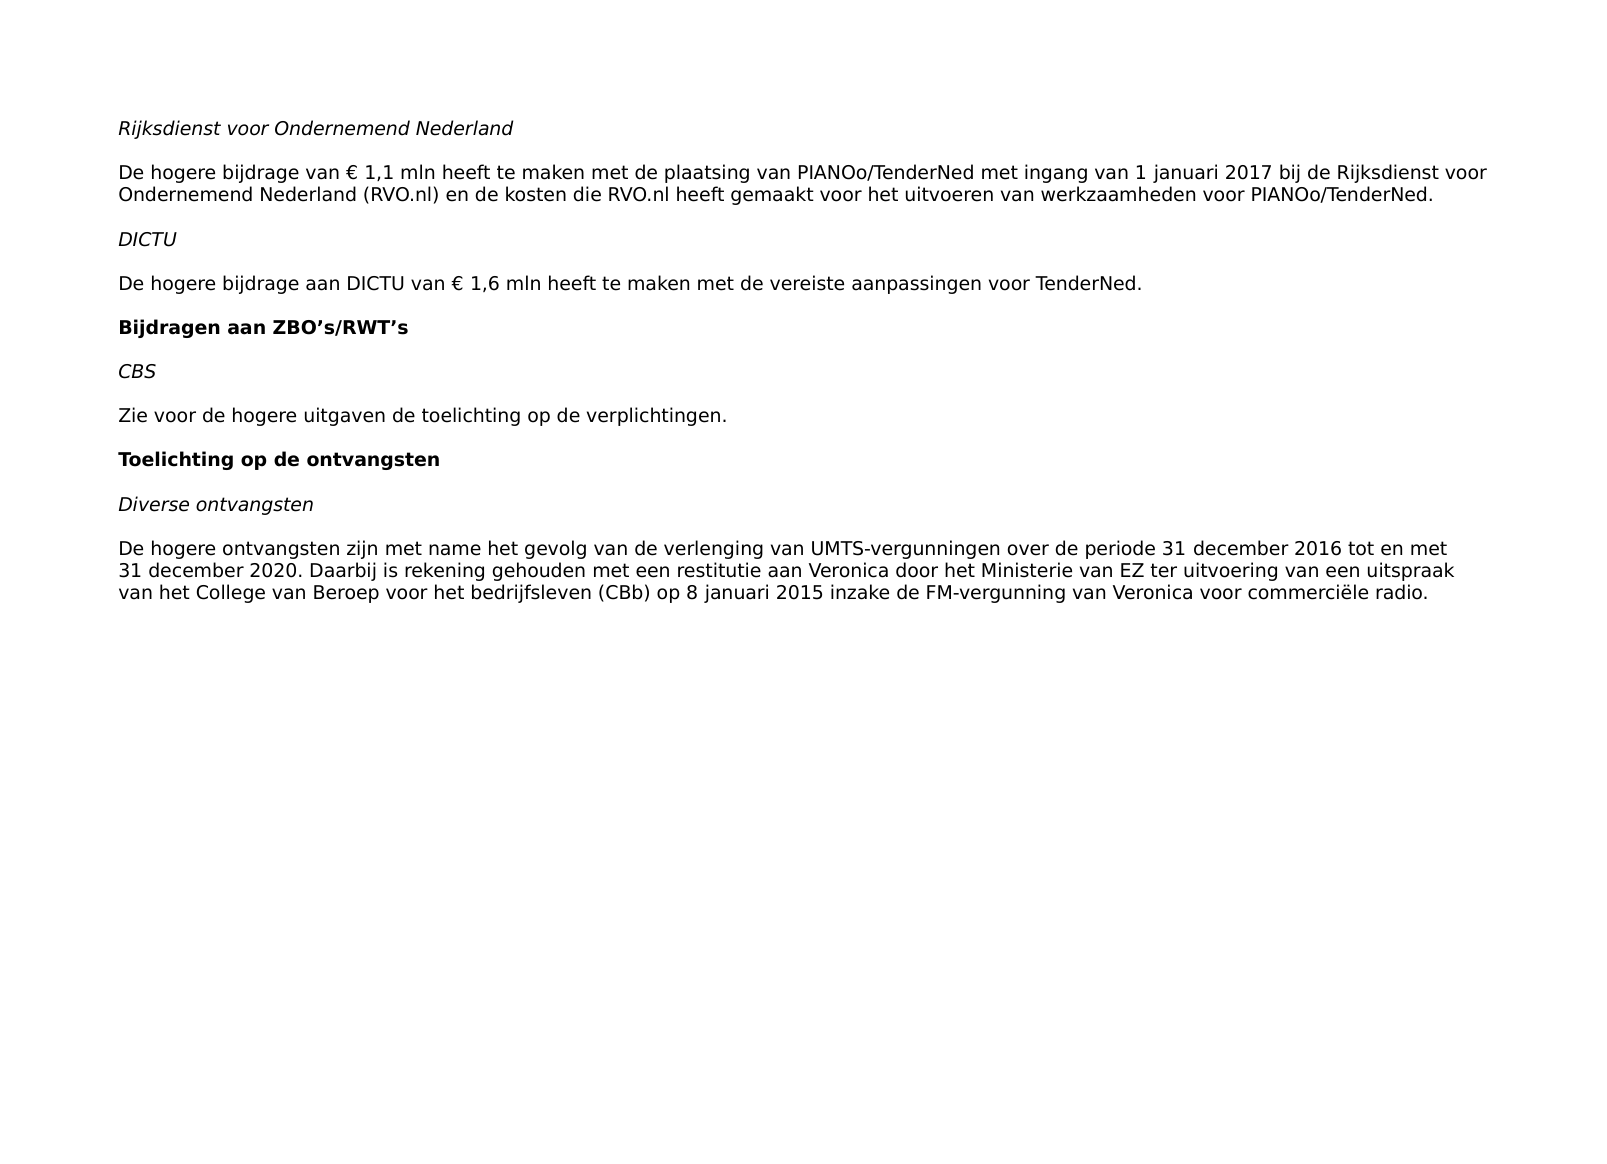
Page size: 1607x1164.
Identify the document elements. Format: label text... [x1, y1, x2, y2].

subtitle CBS [118, 361, 1488, 383]
text De hogere bijdrage aan DICTU van € 1,6 mln heeft te maken met de vereiste aanpassingen voor TenderNed. [118, 273, 1488, 294]
subtitle DICTU [118, 228, 1488, 250]
subtitle Toelichting op de ontvangsten [118, 449, 1488, 471]
subtitle Bijdragen aan ZBO’s/RWT’s [118, 317, 1488, 339]
text De hogere bijdrage van € 1,1 mln heeft te maken met de plaatsing van PIANOo/TenderNed met ingang van 1 januari 2017 bij de Rijksdienst voor Ondernemend Nederland (RVO.nl) en de kosten die RVO.nl heeft gemaakt voor het uitvoeren van werkzaamheden voor PIANOo/TenderNed. [118, 162, 1488, 206]
text Zie voor de hogere uitgaven de toelichting op de verplichtingen. [118, 405, 1488, 427]
subtitle Diverse ontvangsten [118, 493, 1488, 515]
text De hogere ontvangsten zijn met name het gevolg van de verlenging van UMTS-vergunningen over de periode 31 december 2016 tot en met 31 december 2020. Daarbij is rekening gehouden met een restitutie aan Veronica door het Ministerie van EZ ter uitvoering van een uitspraak van het College van Beroep voor het bedrijfsleven (CBb) op 8 januari 2015 inzake de FM-vergunning van Veronica voor commerciële radio. [118, 538, 1488, 603]
subtitle Rijksdienst voor Ondernemend Nederland [118, 118, 1488, 140]
